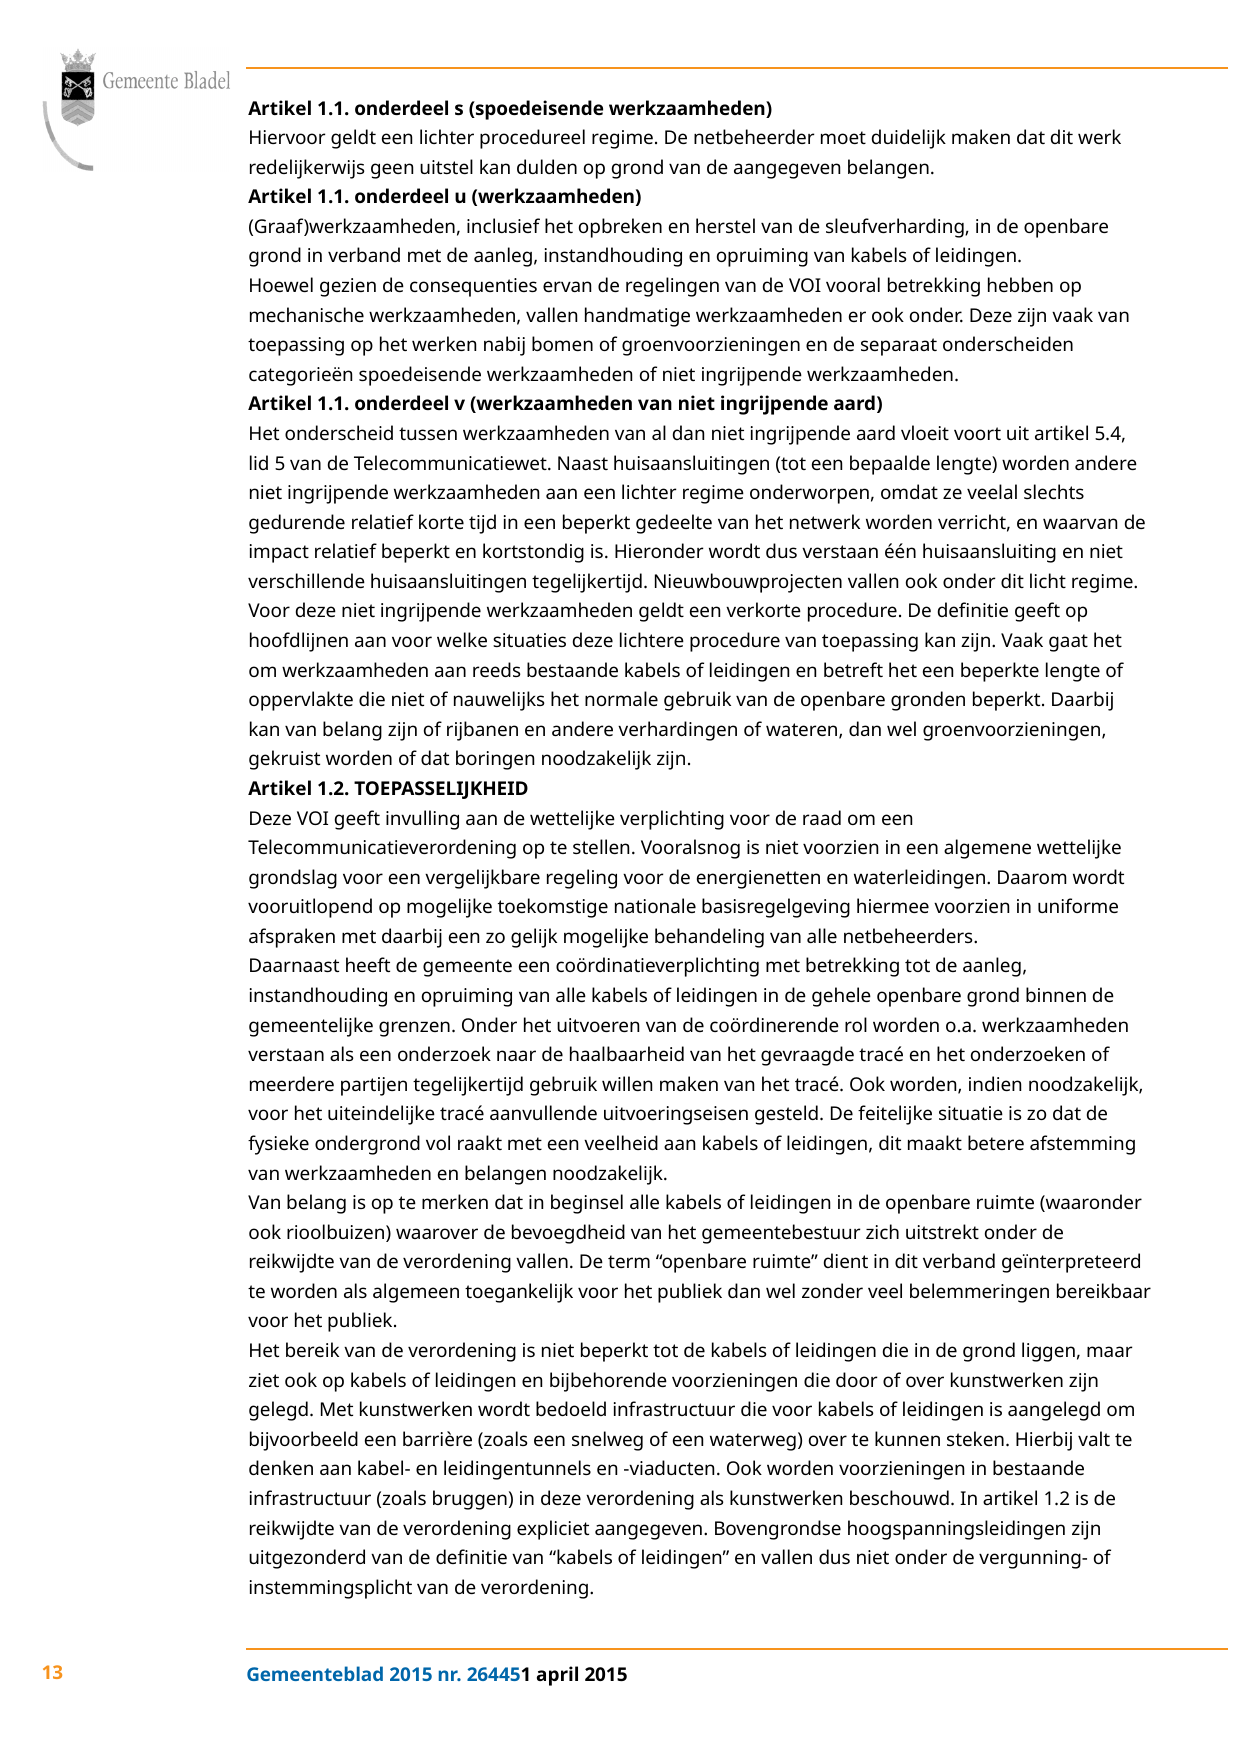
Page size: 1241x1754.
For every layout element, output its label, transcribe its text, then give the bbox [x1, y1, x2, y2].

text Artikel 1.2. TOEPASSELIJKHEID [248, 775, 1152, 801]
text Artikel 1.1. onderdeel s (spoedeisende werkzaamheden) [248, 95, 1152, 121]
text Het onderscheid tussen werkzaamheden van al dan niet ingrijpende aard vloeit voort uit artikel 5.4, lid 5 van de Telecommunicatiewet. Naast huisaansluitingen (tot een bepaalde lengte) worden andere niet ingrijpende werkzaamheden aan een lichter regime onderworpen, omdat ze veelal slechts gedurende relatief korte tijd in een beperkt gedeelte van het netwerk worden verricht, en waarvan de impact relatief beperkt en kortstondig is. Hieronder wordt dus verstaan één huisaansluiting en niet verschillende huisaansluitingen tegelijkertijd. Nieuwbouwprojecten vallen ook onder dit licht regime. Voor deze niet ingrijpende werkzaamheden geldt een verkorte procedure. De definitie geeft op hoofdlijnen aan voor welke situaties deze lichtere procedure van toepassing kan zijn. Vaak gaat het om werkzaamheden aan reeds bestaande kabels of leidingen en betreft het een beperkte lengte of oppervlakte die niet of nauwelijks het normale gebruik van de openbare gronden beperkt. Daarbij kan van belang zijn of rijbanen en andere verhardingen of wateren, dan wel groenvoorzieningen, gekruist worden of dat boringen noodzakelijk zijn. [248, 420, 1152, 771]
text (Graaf)werkzaamheden, inclusief het opbreken en herstel van de sleufverharding, in de openbare grond in verband met de aanleg, instandhouding en opruiming van kabels of leidingen. [248, 213, 1152, 268]
text Hiervoor geldt een lichter procedureel regime. De netbeheerder moet duidelijk maken dat dit werk redelijkerwijs geen uitstel kan dulden op grond van de aangegeven belangen. [248, 124, 1152, 180]
picture [41, 47, 231, 172]
text Artikel 1.1. onderdeel u (werkzaamheden) [248, 183, 1152, 209]
text Hoewel gezien de consequenties ervan de regelingen van de VOI vooral betrekking hebben op mechanische werkzaamheden, vallen handmatige werkzaamheden er ook onder. Deze zijn vaak van toepassing op het werken nabij bomen of groenvoorzieningen en de separaat onderscheiden categorieën spoedeisende werkzaamheden of niet ingrijpende werkzaamheden. [248, 272, 1152, 387]
text Het bereik van de verordening is niet beperkt tot de kabels of leidingen die in de grond liggen, maar ziet ook op kabels of leidingen en bijbehorende voorzieningen die door of over kunstwerken zijn gelegd. Met kunstwerken wordt bedoeld infrastructuur die voor kabels of leidingen is aangelegd om bijvoorbeeld een barrière (zoals een snelweg of een waterweg) over te kunnen steken. Hierbij valt te denken aan kabel- en leidingentunnels en -viaducten. Ook worden voorzieningen in bestaande infrastructuur (zoals bruggen) in deze verordening als kunstwerken beschouwd. In artikel 1.2 is de reikwijdte van de verordening expliciet aangegeven. Bovengrondse hoogspanningsleidingen zijn uitgezonderd van de definitie van “kabels of leidingen” en vallen dus niet onder de vergunning- of instemmingsplicht van de verordening. [248, 1337, 1152, 1600]
text Deze VOI geeft invulling aan de wettelijke verplichting voor de raad om een Telecommunicatieverordening op te stellen. Vooralsnog is niet voorzien in een algemene wettelijke grondslag voor een vergelijkbare regeling voor de energienetten en waterleidingen. Daarom wordt vooruitlopend op mogelijke toekomstige nationale basisregelgeving hiermee voorzien in uniforme afspraken met daarbij een zo gelijk mogelijke behandeling van alle netbeheerders. [248, 805, 1152, 949]
text Artikel 1.1. onderdeel v (werkzaamheden van niet ingrijpende aard) [248, 391, 1152, 416]
text Daarnaast heeft de gemeente een coördinatieverplichting met betrekking tot de aanleg, instandhouding en opruiming van alle kabels of leidingen in de gehele openbare grond binnen de gemeentelijke grenzen. Onder het uitvoeren van de coördinerende rol worden o.a. werkzaamheden verstaan als een onderzoek naar de haalbaarheid van het gevraagde tracé en het onderzoeken of meerdere partijen tegelijkertijd gebruik willen maken van het tracé. Ook worden, indien noodzakelijk, voor het uiteindelijke tracé aanvullende uitvoeringseisen gesteld. De feitelijke situatie is zo dat de fysieke ondergrond vol raakt met een veelheid aan kabels of leidingen, dit maakt betere afstemming van werkzaamheden en belangen noodzakelijk. [248, 953, 1152, 1186]
text Van belang is op te merken dat in beginsel alle kabels of leidingen in de openbare ruimte (waaronder ook rioolbuizen) waarover de bevoegdheid van het gemeentebestuur zich uitstrekt onder de reikwijdte van de verordening vallen. De term “openbare ruimte” dient in dit verband geïnterpreteerd te worden als algemeen toegankelijk voor het publiek dan wel zonder veel belemmeringen bereikbaar voor het publiek. [248, 1189, 1152, 1333]
